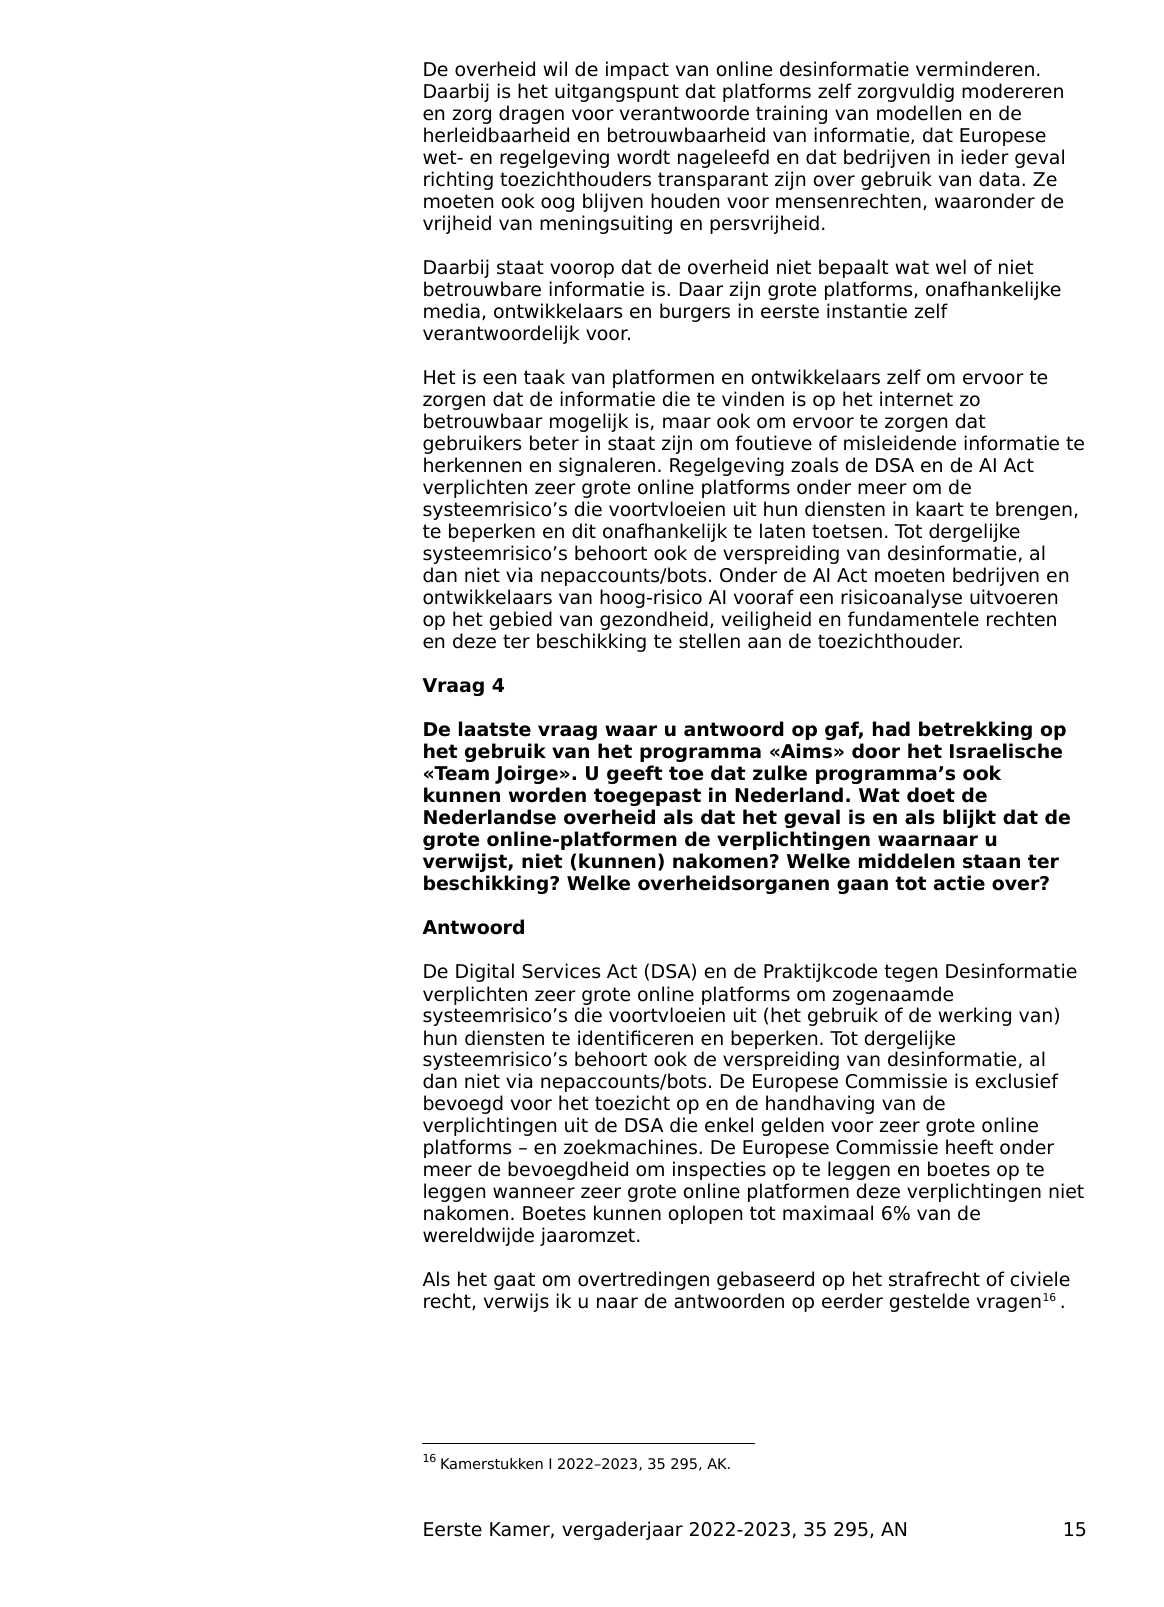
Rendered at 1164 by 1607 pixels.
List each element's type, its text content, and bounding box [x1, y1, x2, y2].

text De overheid wil de impact van online desinformatie verminderen. Daarbij is het uitgangspunt dat platforms zelf zorgvuldig modereren en zorg dragen voor verantwoorde training van modellen en de herleidbaarheid en betrouwbaarheid van informatie, dat Europese wet- en regelgeving wordt nageleefd en dat bedrijven in ieder geval richting toezichthouders transparant zijn over gebruik van data. Ze moeten ook oog blijven houden voor mensenrechten, waaronder de vrijheid van meningsuiting en persvrijheid. [422, 59, 1087, 235]
text Kamerstukken I 2022–2023, 35 295, AK. [422, 1452, 1087, 1474]
text De laatste vraag waar u antwoord op gaf, had betrekking op het gebruik van het programma «Aims» door het Israelische «Team Joirge». U geeft toe dat zulke programma’s ook kunnen worden toegepast in Nederland. Wat doet de Nederlandse overheid als dat het geval is en als blijkt dat de grote online-platformen de verplichtingen waarnaar u verwijst, niet (kunnen) nakomen? Welke middelen staan ter beschikking? Welke overheidsorganen gaan tot actie over? [422, 719, 1087, 895]
subtitle Antwoord [422, 917, 1087, 939]
text Als het gaat om overtredingen gebaseerd op het strafrecht of civiele recht, verwijs ik u naar de antwoorden op eerder gestelde vragen. [422, 1269, 1087, 1313]
subtitle Vraag 4 [422, 675, 1087, 697]
text Het is een taak van platformen en ontwikkelaars zelf om ervoor te zorgen dat de informatie die te vinden is op het internet zo betrouwbaar mogelijk is, maar ook om ervoor te zorgen dat gebruikers beter in staat zijn om foutieve of misleidende informatie te herkennen en signaleren. Regelgeving zoals de DSA en de AI Act verplichten zeer grote online platforms onder meer om de systeemrisico’s die voortvloeien uit hun diensten in kaart te brengen, te beperken en dit onafhankelijk te laten toetsen. Tot dergelijke systeemrisico’s behoort ook de verspreiding van desinformatie, al dan niet via nepaccounts/bots. Onder de AI Act moeten bedrijven en ontwikkelaars van hoog-risico AI vooraf een risicoanalyse uitvoeren op het gebied van gezondheid, veiligheid en fundamentele rechten en deze ter beschikking te stellen aan de toezichthouder. [422, 367, 1087, 653]
text Daarbij staat voorop dat de overheid niet bepaalt wat wel of niet betrouwbare informatie is. Daar zijn grote platforms, onafhankelijke media, ontwikkelaars en burgers in eerste instantie zelf verantwoordelijk voor. [422, 257, 1087, 345]
text De Digital Services Act (DSA) en de Praktijkcode tegen Desinformatie verplichten zeer grote online platforms om zogenaamde systeemrisico’s die voortvloeien uit (het gebruik of de werking van) hun diensten te identificeren en beperken. Tot dergelijke systeemrisico’s behoort ook de verspreiding van desinformatie, al dan niet via nepaccounts/bots. De Europese Commissie is exclusief bevoegd voor het toezicht op en de handhaving van de verplichtingen uit de DSA die enkel gelden voor zeer grote online platforms – en zoekmachines. De Europese Commissie heeft onder meer de bevoegdheid om inspecties op te leggen en boetes op te leggen wanneer zeer grote online platformen deze verplichtingen niet nakomen. Boetes kunnen oplopen tot maximaal 6% van de wereldwijde jaaromzet. [422, 961, 1087, 1247]
